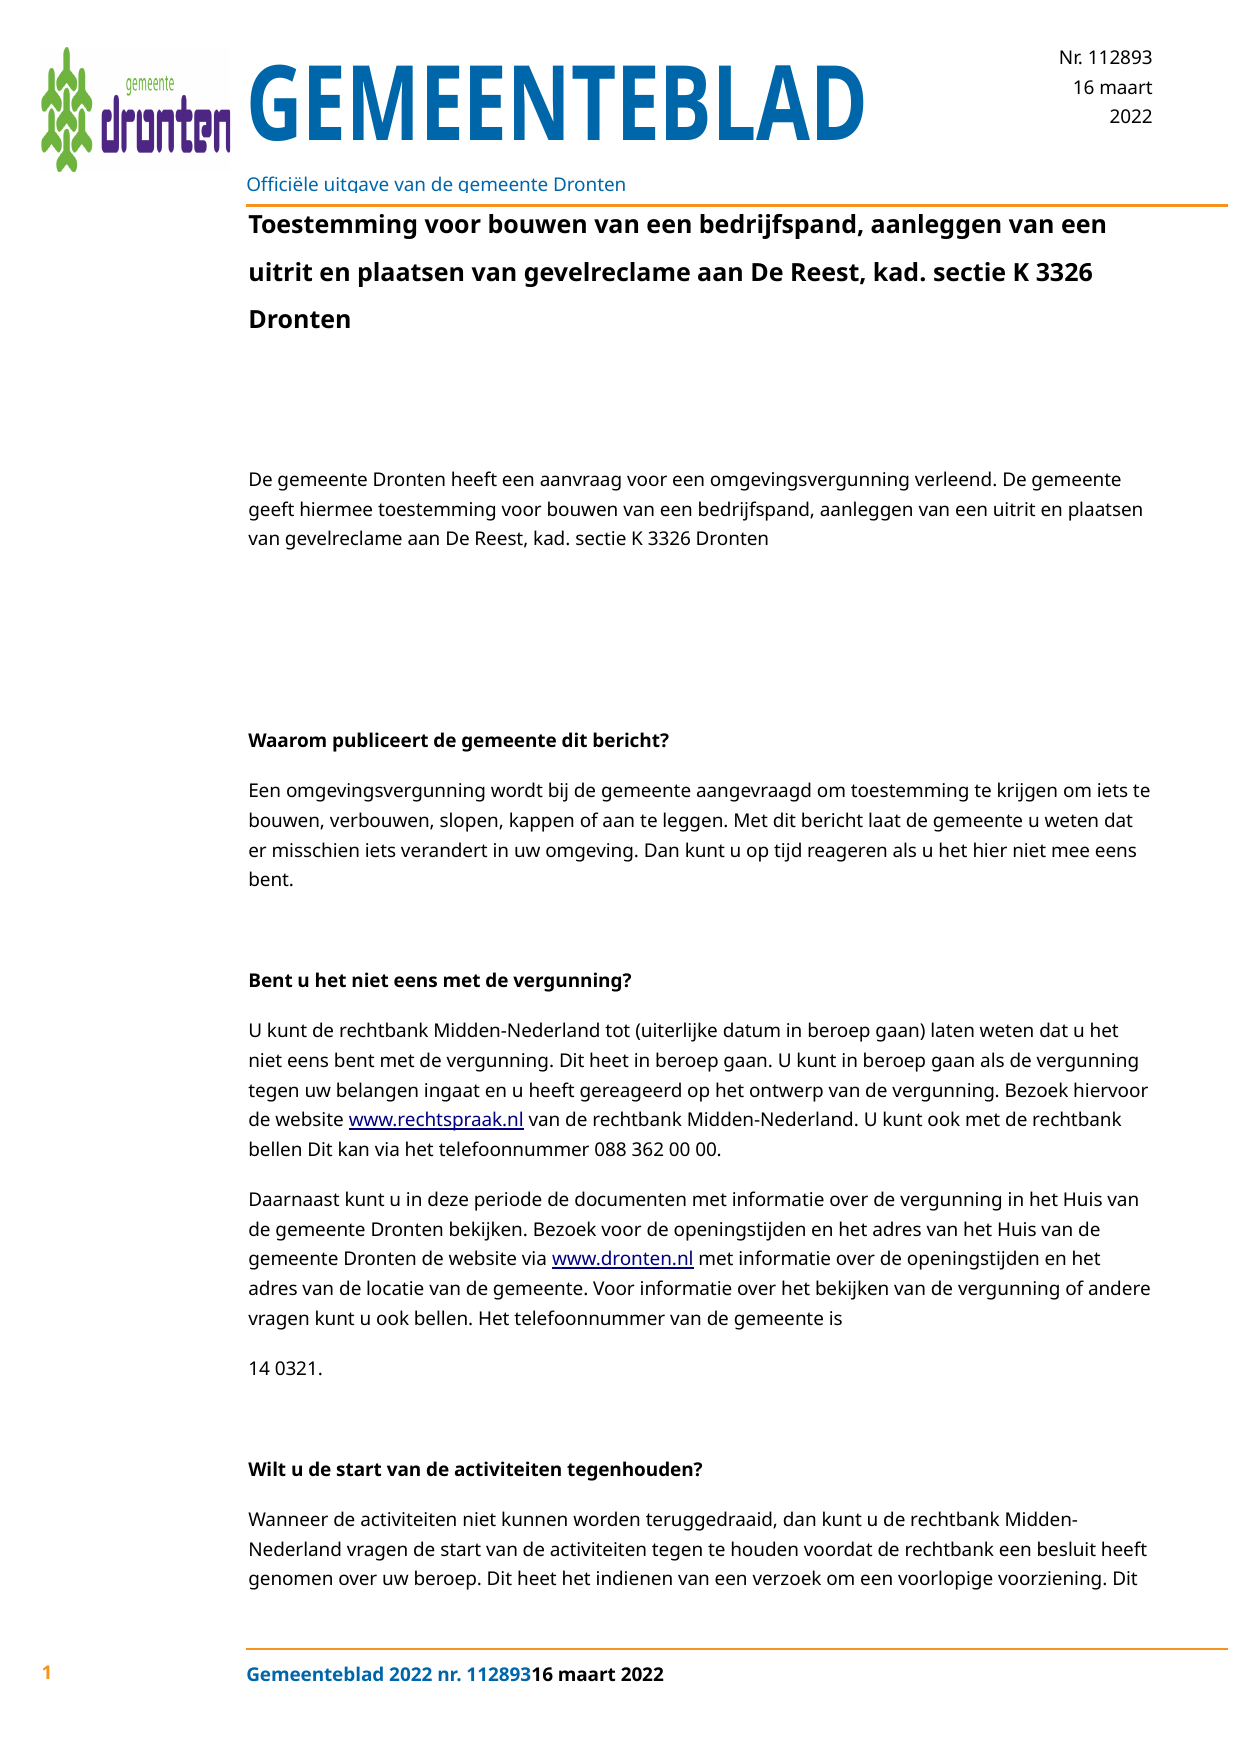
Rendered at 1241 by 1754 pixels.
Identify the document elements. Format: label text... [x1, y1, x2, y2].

text 14 0321. [248, 1355, 1152, 1381]
text Toestemming voor bouwen van een bedrijfspand, aanleggen van een uitrit en plaatsen van gevelreclame aan De Reest, kad. sectie K 3326 Dronten [248, 207, 1152, 336]
text U kunt de rechtbank Midden-Nederland tot (uiterlijke datum in beroep gaan) laten weten dat u het niet eens bent met de vergunning. Dit heet in beroep gaan. U kunt in beroep gaan als de vergunning tegen uw belangen ingaat en u heeft gereageerd op het ontwerp van de vergunning. Bezoek hiervoor de website www.rechtspraak.nl van de rechtbank Midden-Nederland. U kunt ook met de rechtbank bellen Dit kan via het telefoonnummer 088 362 00 00. [248, 1018, 1152, 1162]
text Wanneer de activiteiten niet kunnen worden teruggedraaid, dan kunt u de rechtbank Midden-Nederland vragen de start van de activiteiten tegen te houden voordat de rechtbank een besluit heeft genomen over uw beroep. Dit heet het indienen van een verzoek om een voorlopige voorziening. Dit [248, 1506, 1152, 1591]
text Bent u het niet eens met de vergunning? [248, 967, 1152, 993]
picture [41, 47, 231, 172]
text Waarom publiceert de gemeente dit bericht? [248, 727, 1152, 753]
text Daarnaast kunt u in deze periode de documenten met informatie over de vergunning in het Huis van de gemeente Dronten bekijken. Bezoek voor de openingstijden en het adres van het Huis van de gemeente Dronten de website via www.dronten.nl met informatie over de openingstijden en het adres van de locatie van de gemeente. Voor informatie over het bekijken van de vergunning of andere vragen kunt u ook bellen. Het telefoonnummer van de gemeente is [248, 1186, 1152, 1330]
text Wilt u de start van de activiteiten tegenhouden? [248, 1456, 1152, 1482]
text De gemeente Dronten heeft een aanvraag voor een omgevingsvergunning verleend. De gemeente geeft hiermee toestemming voor bouwen van een bedrijfspand, aanleggen van een uitrit en plaatsen van gevelreclame aan De Reest, kad. sectie K 3326 Dronten [248, 466, 1152, 551]
text Een omgevingsvergunning wordt bij de gemeente aangevraagd om toestemming te krijgen om iets te bouwen, verbouwen, slopen, kappen of aan te leggen. Met dit bericht laat de gemeente u weten dat er misschien iets verandert in uw omgeving. Dan kunt u op tijd reageren als u het hier niet mee eens bent. [248, 778, 1152, 892]
